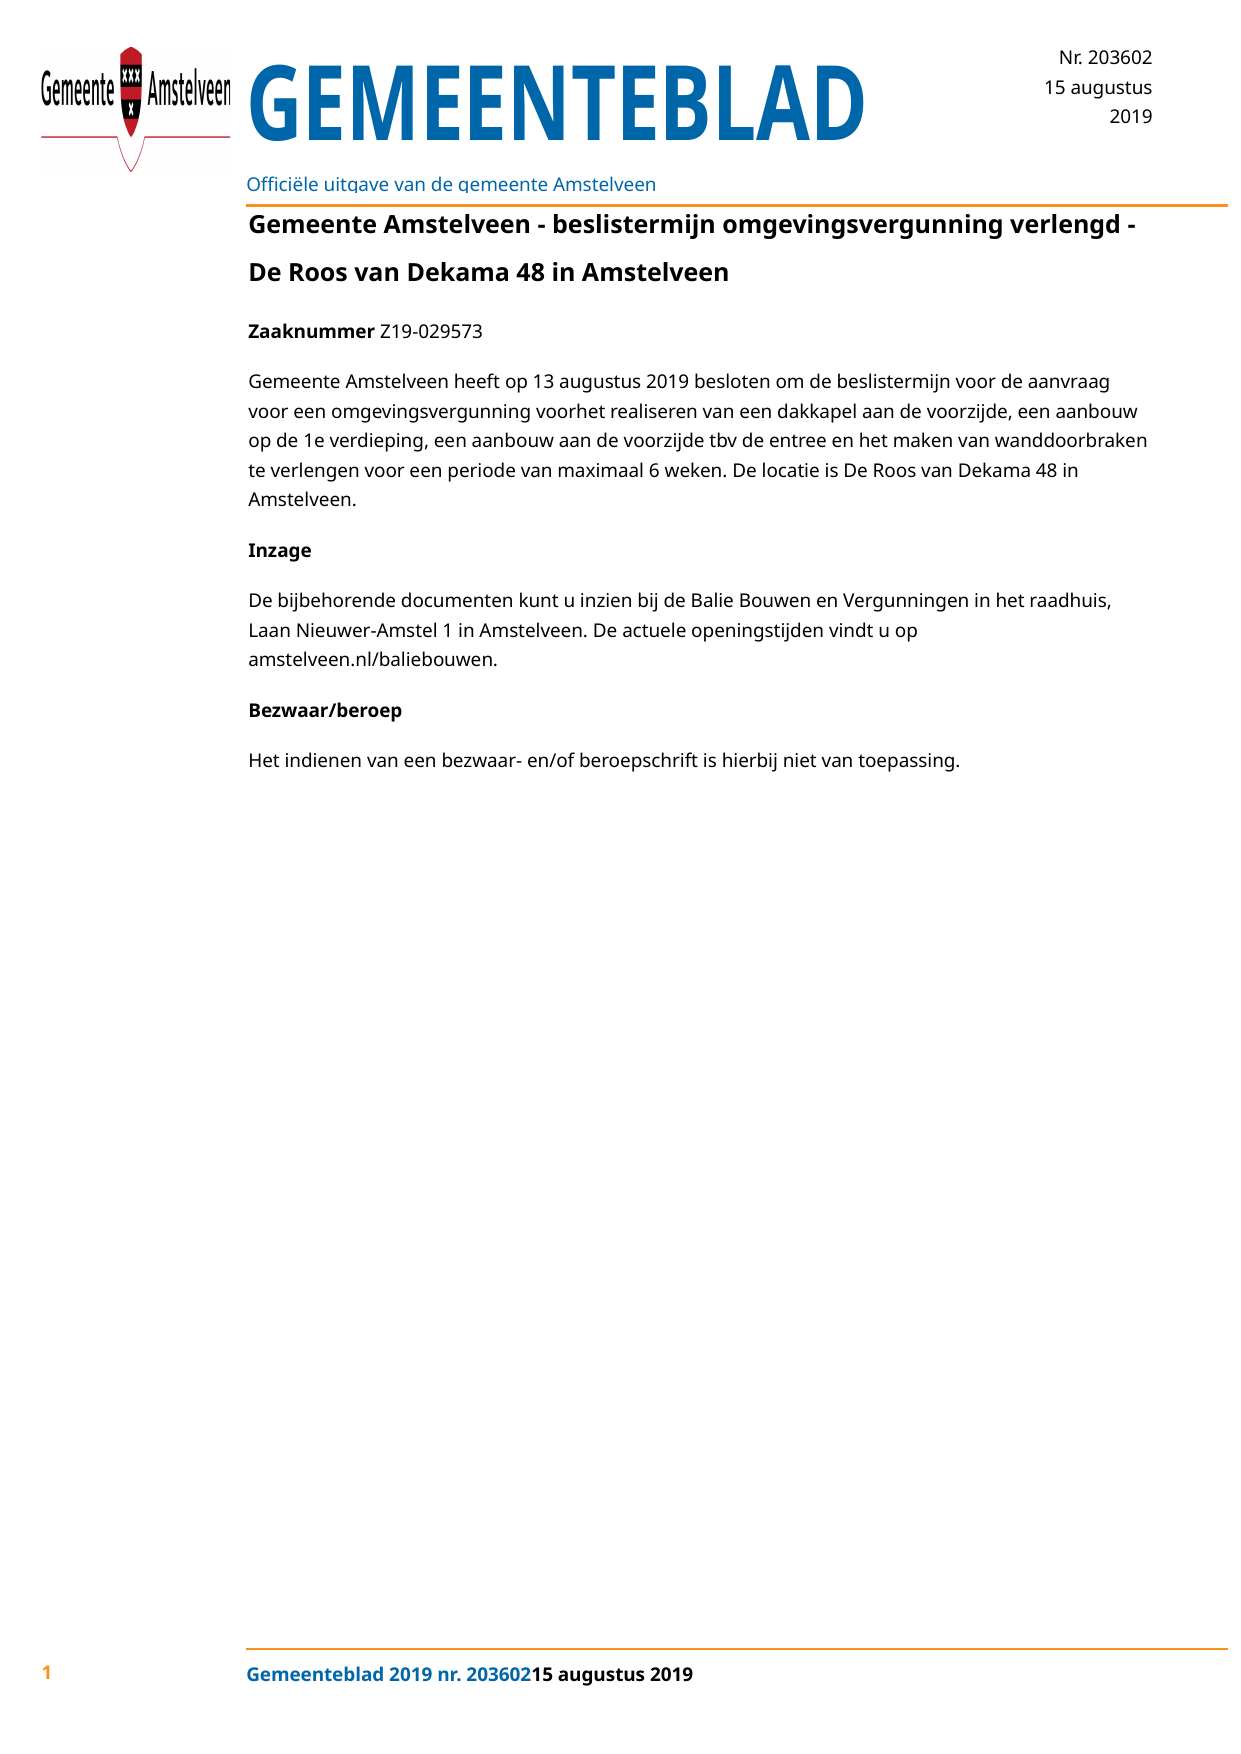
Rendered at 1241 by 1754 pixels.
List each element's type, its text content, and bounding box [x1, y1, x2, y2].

text Inzage [248, 537, 1152, 563]
text Gemeente Amstelveen heeft op 13 augustus 2019 besloten om de beslistermijn voor de aanvraag voor een omgevingsvergunning voorhet realiseren van een dakkapel aan de voorzijde, een aanbouw op de 1e verdieping, een aanbouw aan de voorzijde tbv de entree en het maken van wanddoorbraken te verlengen voor een periode van maximaal 6 weken. De locatie is De Roos van Dekama 48 in Amstelveen. [248, 368, 1152, 512]
text De bijbehorende documenten kunt u inzien bij de Balie Bouwen en Vergunningen in het raadhuis, Laan Nieuwer-Amstel 1 in Amstelveen. De actuele openingstijden vindt u op amstelveen.nl/baliebouwen. [248, 587, 1152, 672]
text Zaaknummer Z19-029573 [248, 318, 1152, 344]
picture [41, 47, 231, 172]
text Gemeente Amstelveen - beslistermijn omgevingsvergunning verlengd - De Roos van Dekama 48 in Amstelveen [248, 207, 1152, 288]
text Bezwaar/beroep [248, 697, 1152, 723]
text Het indienen van een bezwaar- en/of beroepschrift is hierbij niet van toepassing. [248, 747, 1152, 773]
